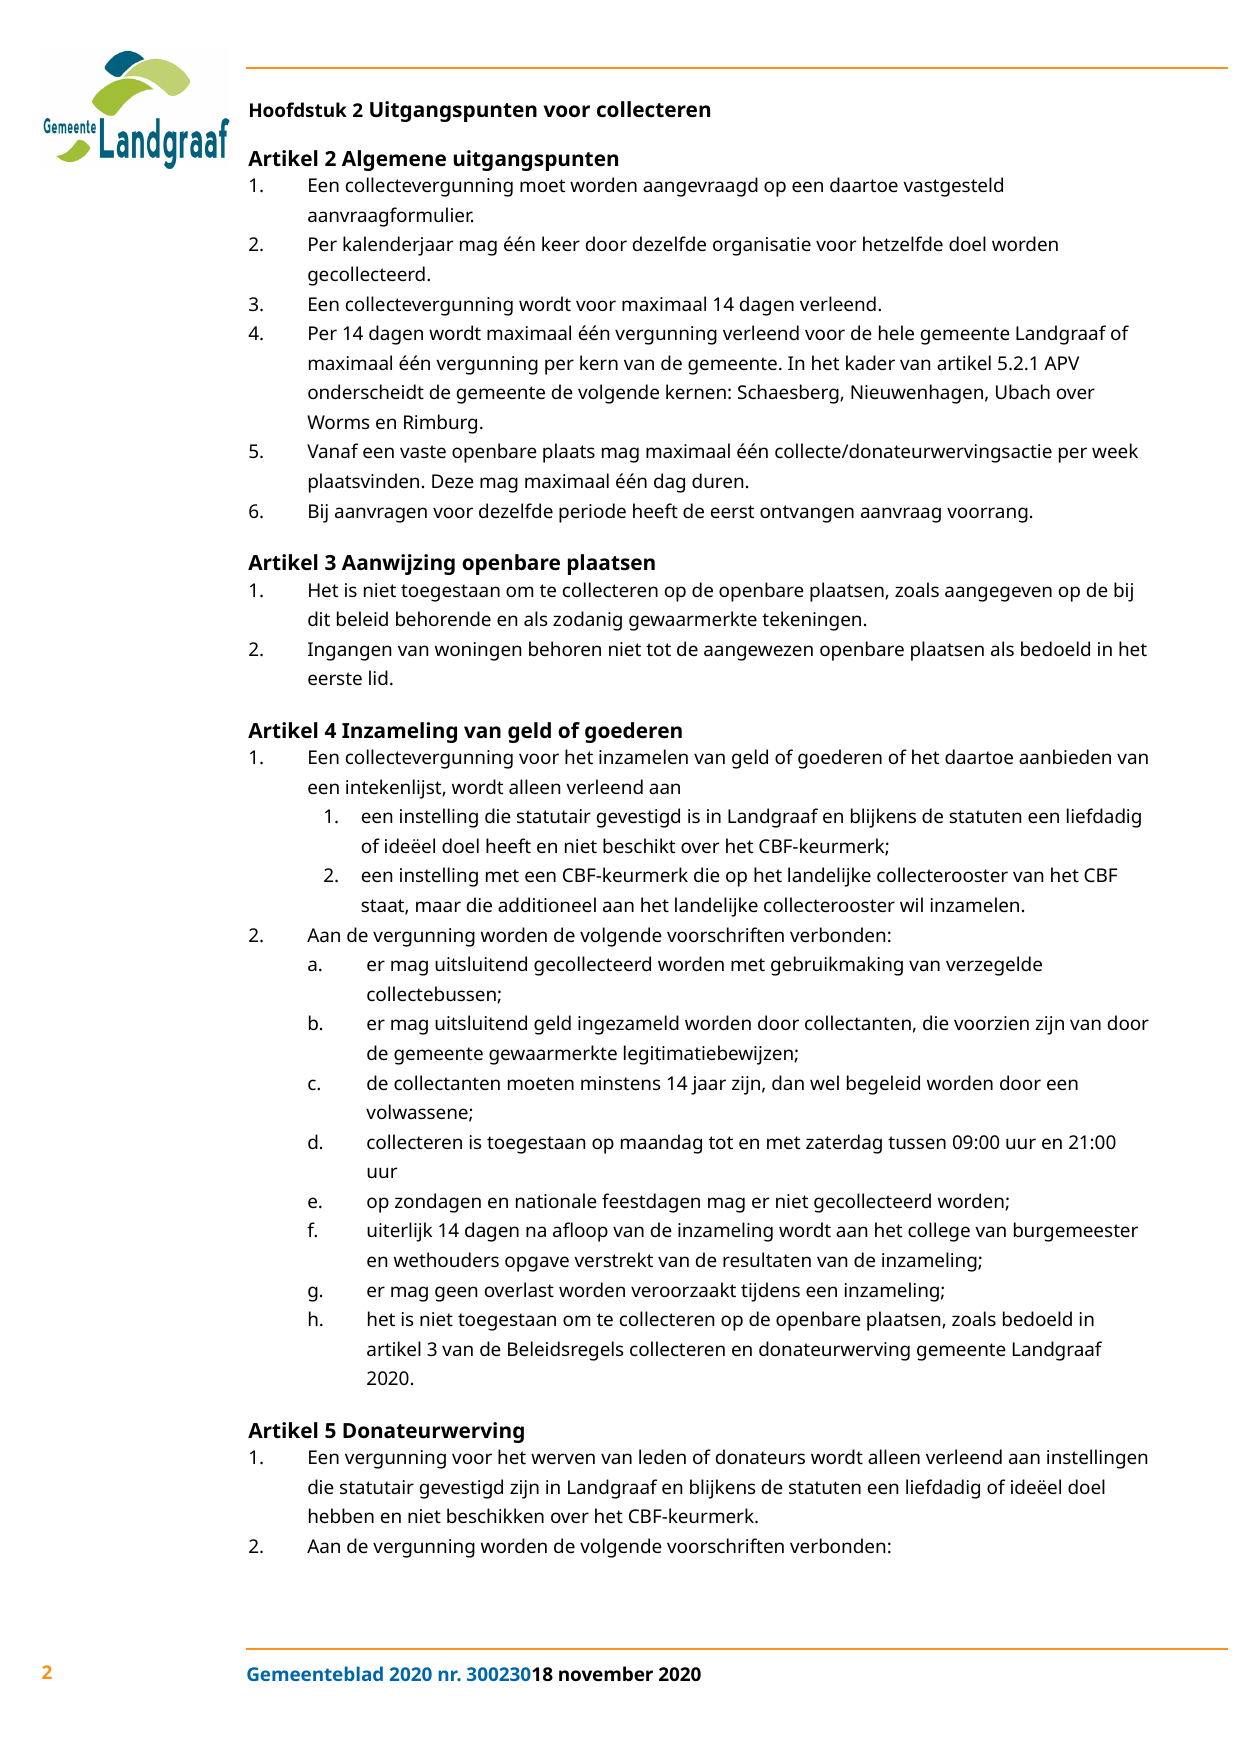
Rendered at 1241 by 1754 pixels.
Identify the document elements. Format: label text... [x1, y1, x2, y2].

text Artikel 4 Inzameling van geld of goederen [248, 716, 1152, 744]
text Artikel 3 Aanwijzing openbare plaatsen [248, 548, 1152, 577]
list Vanaf een vaste openbare plaats mag maximaal één collecte/donateurwervingsactie per week plaatsvinden. Deze mag maximaal één dag duren. [248, 439, 1152, 494]
list collecteren is toegestaan op maandag tot en met zaterdag tussen 09:00 uur en 21:00 uur [307, 1129, 1152, 1184]
text Hoofdstuk 2 Uitgangspunten voor collecteren [248, 95, 1152, 123]
picture [41, 47, 231, 172]
list er mag geen overlast worden veroorzaakt tijdens een inzameling; [307, 1277, 1152, 1303]
list Ingangen van woningen behoren niet tot de aangewezen openbare plaatsen als bedoeld in het eerste lid. [248, 636, 1152, 691]
list de collectanten moeten minstens 14 jaar zijn, dan wel begeleid worden door een volwassene; [307, 1070, 1152, 1125]
list het is niet toegestaan om te collecteren op de openbare plaatsen, zoals bedoeld in artikel 3 van de Beleidsregels collecteren en donateurwerving gemeente Landgraaf 2020. [307, 1306, 1152, 1391]
list Het is niet toegestaan om te collecteren op de openbare plaatsen, zoals aangegeven op de bij dit beleid behorende en als zodanig gewaarmerkte tekeningen. [248, 577, 1152, 632]
list Een vergunning voor het werven van leden of donateurs wordt alleen verleend aan instellingen die statutair gevestigd zijn in Landgraaf en blijkens de statuten een liefdadig of ideëel doel hebben en niet beschikken over het CBF-keurmerk. [248, 1444, 1152, 1529]
list er mag uitsluitend gecollecteerd worden met gebruikmaking van verzegelde collectebussen; [307, 951, 1152, 1007]
list Aan de vergunning worden de volgende voorschriften verbonden: [248, 1533, 1152, 1559]
list Een collectevergunning wordt voor maximaal 14 dagen verleend. [248, 291, 1152, 317]
list Bij aanvragen voor dezelfde periode heeft de eerst ontvangen aanvraag voorrang. [248, 498, 1152, 524]
list Per 14 dagen wordt maximaal één vergunning verleend voor de hele gemeente Landgraaf of maximaal één vergunning per kern van de gemeente. In het kader van artikel 5.2.1 APV onderscheidt de gemeente de volgende kernen: Schaesberg, Nieuwenhagen, Ubach over Worms en Rimburg. [248, 320, 1152, 435]
list Een collectevergunning moet worden aangevraagd op een daartoe vastgesteld aanvraagformulier. [248, 172, 1152, 228]
text Artikel 5 Donateurwerving [248, 1416, 1152, 1444]
list op zondagen en nationale feestdagen mag er niet gecollecteerd worden; [307, 1188, 1152, 1214]
list uiterlijk 14 dagen na afloop van de inzameling wordt aan het college van burgemeester en wethouders opgave verstrekt van de resultaten van de inzameling; [307, 1218, 1152, 1273]
list Aan de vergunning worden de volgende voorschriften verbonden: [248, 922, 1152, 948]
list een instelling met een CBF-keurmerk die op het landelijke collecterooster van het CBF staat, maar die additioneel aan het landelijke collecterooster wil inzamelen. [323, 863, 1152, 918]
list er mag uitsluitend geld ingezameld worden door collectanten, die voorzien zijn van door de gemeente gewaarmerkte legitimatiebewijzen; [307, 1011, 1152, 1066]
list Per kalenderjaar mag één keer door dezelfde organisatie voor hetzelfde doel worden gecollecteerd. [248, 232, 1152, 287]
list Een collectevergunning voor het inzamelen van geld of goederen of het daartoe aanbieden van een intekenlijst, wordt alleen verleend aan [248, 744, 1152, 800]
list een instelling die statutair gevestigd is in Landgraaf en blijkens de statuten een liefdadig of ideëel doel heeft en niet beschikt over het CBF-keurmerk; [323, 803, 1152, 859]
text Artikel 2 Algemene uitgangspunten [248, 144, 1152, 172]
